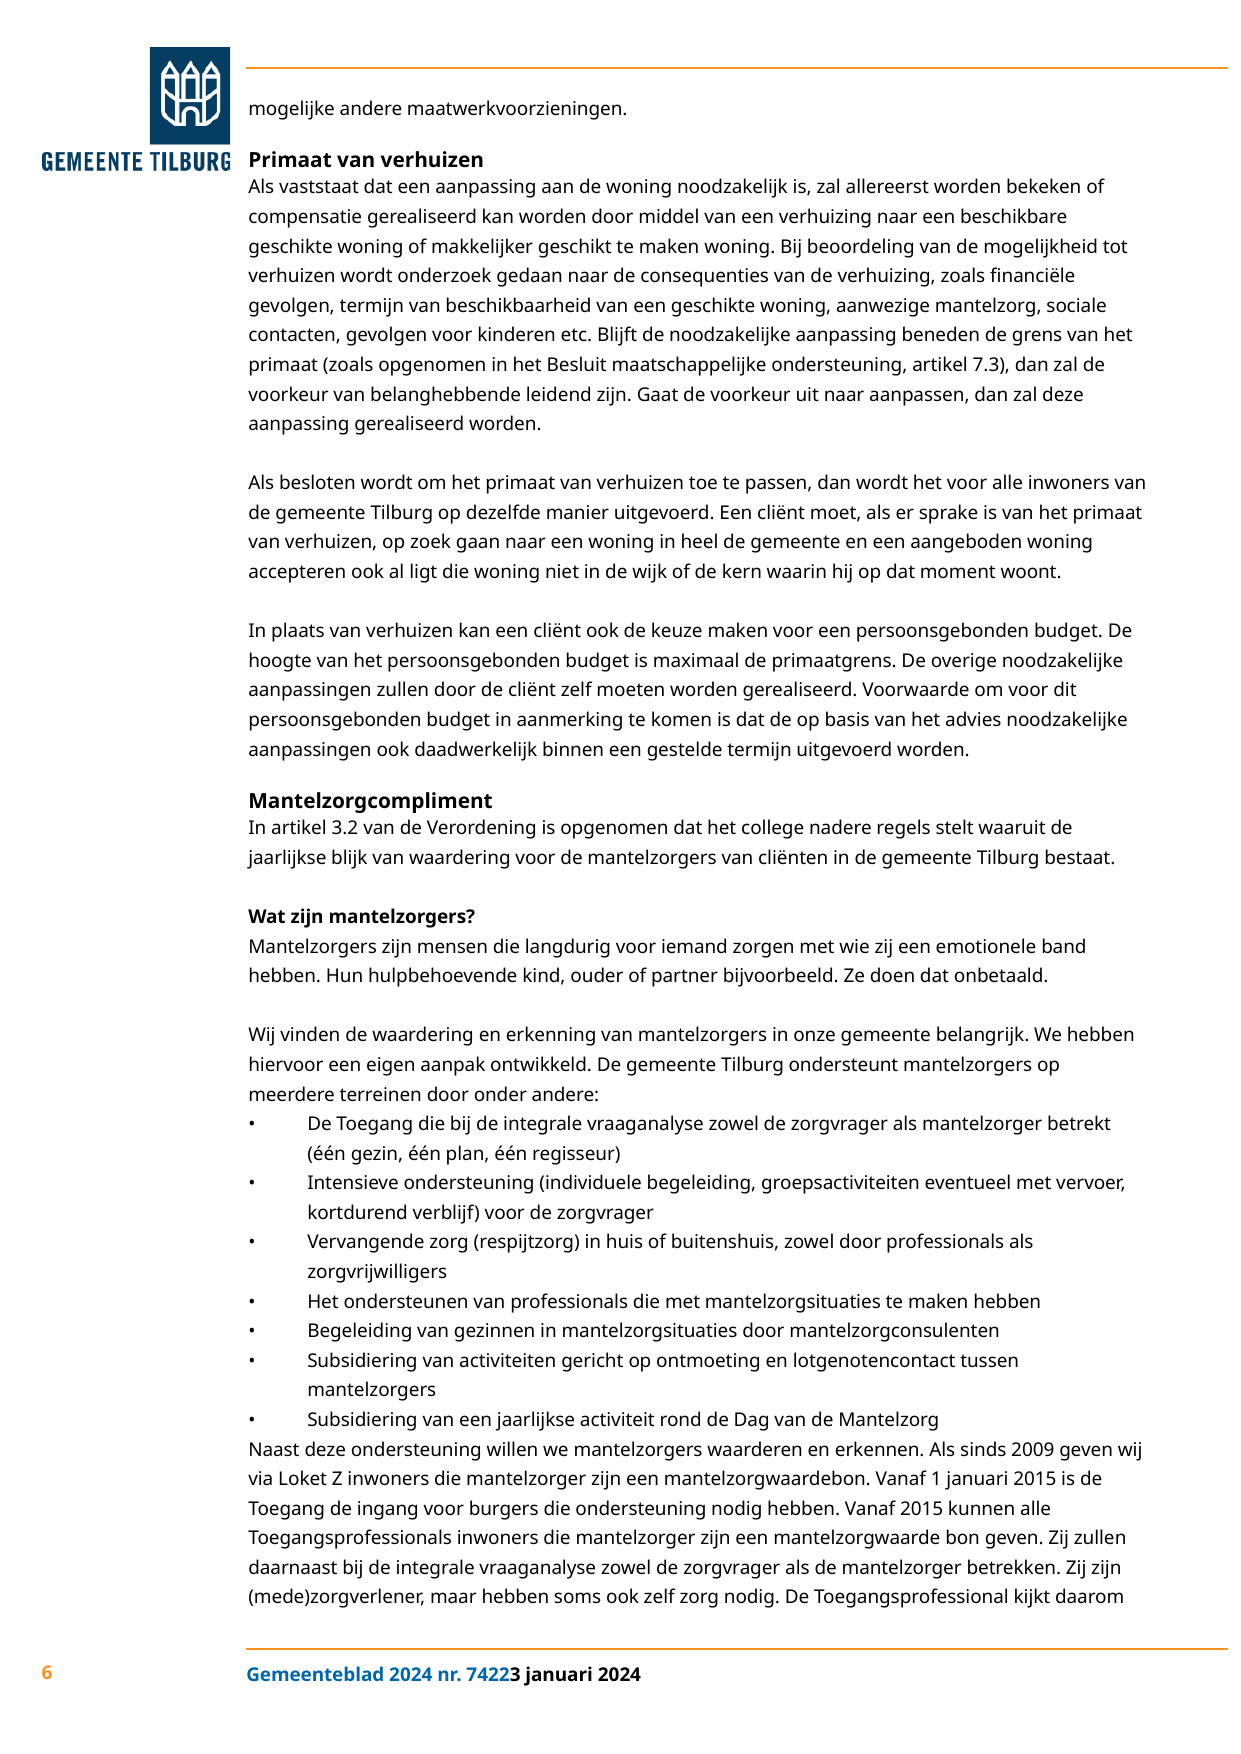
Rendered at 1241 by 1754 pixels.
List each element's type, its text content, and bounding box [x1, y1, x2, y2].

text Primaat van verhuizen [248, 145, 1152, 174]
list Begeleiding van gezinnen in mantelzorgsituaties door mantelzorgconsulenten [248, 1317, 1152, 1343]
list Subsidiering van activiteiten gericht op ontmoeting en lotgenotencontact tussen mantelzorgers [248, 1347, 1152, 1402]
list De Toegang die bij de integrale vraaganalyse zowel de zorgvrager als mantelzorger betrekt (één gezin, één plan, één regisseur) [248, 1110, 1152, 1166]
text Mantelzorgers zijn mensen die langdurig voor iemand zorgen met wie zij een emotionele band hebben. Hun hulpbehoevende kind, ouder of partner bijvoorbeeld. Ze doen dat onbetaald. [248, 933, 1152, 988]
text Als vaststaat dat een aanpassing aan de woning noodzakelijk is, zal allereerst worden bekeken of compensatie gerealiseerd kan worden door middel van een verhuizing naar een beschikbare geschikte woning of makkelijker geschikt te maken woning. Bij beoordeling van de mogelijkheid tot verhuizen wordt onderzoek gedaan naar de consequenties van de verhuizing, zoals financiële gevolgen, termijn van beschikbaarheid van een geschikte woning, aanwezige mantelzorg, sociale contacten, gevolgen voor kinderen etc. Blijft de noodzakelijke aanpassing beneden de grens van het primaat (zoals opgenomen in het Besluit maatschappelijke ondersteuning, artikel 7.3), dan zal de voorkeur van belanghebbende leidend zijn. Gaat de voorkeur uit naar aanpassen, dan zal deze aanpassing gerealiseerd worden. [248, 174, 1152, 436]
list Subsidiering van een jaarlijkse activiteit rond de Dag van de Mantelzorg [248, 1406, 1152, 1432]
list Vervangende zorg (respijtzorg) in huis of buitenshuis, zowel door professionals als zorgvrijwilligers [248, 1229, 1152, 1284]
text Wij vinden de waardering en erkenning van mantelzorgers in onze gemeente belangrijk. We hebben hiervoor een eigen aanpak ontwikkeld. De gemeente Tilburg ondersteunt mantelzorgers op meerdere terreinen door onder andere: [248, 1022, 1152, 1107]
list Het ondersteunen van professionals die met mantelzorgsituaties te maken hebben [248, 1288, 1152, 1314]
text In plaats van verhuizen kan een cliënt ook de keuze maken voor een persoonsgebonden budget. De hoogte van het persoonsgebonden budget is maximaal de primaatgrens. De overige noodzakelijke aanpassingen zullen door de cliënt zelf moeten worden gerealiseerd. Voorwaarde om voor dit persoonsgebonden budget in aanmerking te komen is dat de op basis van het advies noodzakelijke aanpassingen ook daadwerkelijk binnen een gestelde termijn uitgevoerd worden. [248, 617, 1152, 761]
text mogelijke andere maatwerkvoorzieningen. [248, 95, 1152, 121]
text Naast deze ondersteuning willen we mantelzorgers waarderen en erkennen. Als sinds 2009 geven wij via Loket Z inwoners die mantelzorger zijn een mantelzorgwaardebon. Vanaf 1 januari 2015 is de Toegang de ingang voor burgers die ondersteuning nodig hebben. Vanaf 2015 kunnen alle Toegangsprofessionals inwoners die mantelzorger zijn een mantelzorgwaarde bon geven. Zij zullen daarnaast bij de integrale vraaganalyse zowel de zorgvrager als de mantelzorger betrekken. Zij zijn (mede)zorgverlener, maar hebben soms ook zelf zorg nodig. De Toegangsprofessional kijkt daarom [248, 1436, 1152, 1609]
list Intensieve ondersteuning (individuele begeleiding, groepsactiviteiten eventueel met vervoer, kortdurend verblijf) voor de zorgvrager [248, 1169, 1152, 1225]
text Mantelzorgcompliment [248, 786, 1152, 814]
text In artikel 3.2 van de Verordening is opgenomen dat het college nadere regels stelt waaruit de jaarlijkse blijk van waardering voor de mantelzorgers van cliënten in de gemeente Tilburg bestaat. [248, 814, 1152, 870]
picture [41, 47, 231, 172]
text Als besloten wordt om het primaat van verhuizen toe te passen, dan wordt het voor alle inwoners van de gemeente Tilburg op dezelfde manier uitgevoerd. Een cliënt moet, als er sprake is van het primaat van verhuizen, op zoek gaan naar een woning in heel de gemeente en een aangeboden woning accepteren ook al ligt die woning niet in de wijk of de kern waarin hij op dat moment woont. [248, 469, 1152, 584]
text Wat zijn mantelzorgers? [248, 903, 1152, 929]
